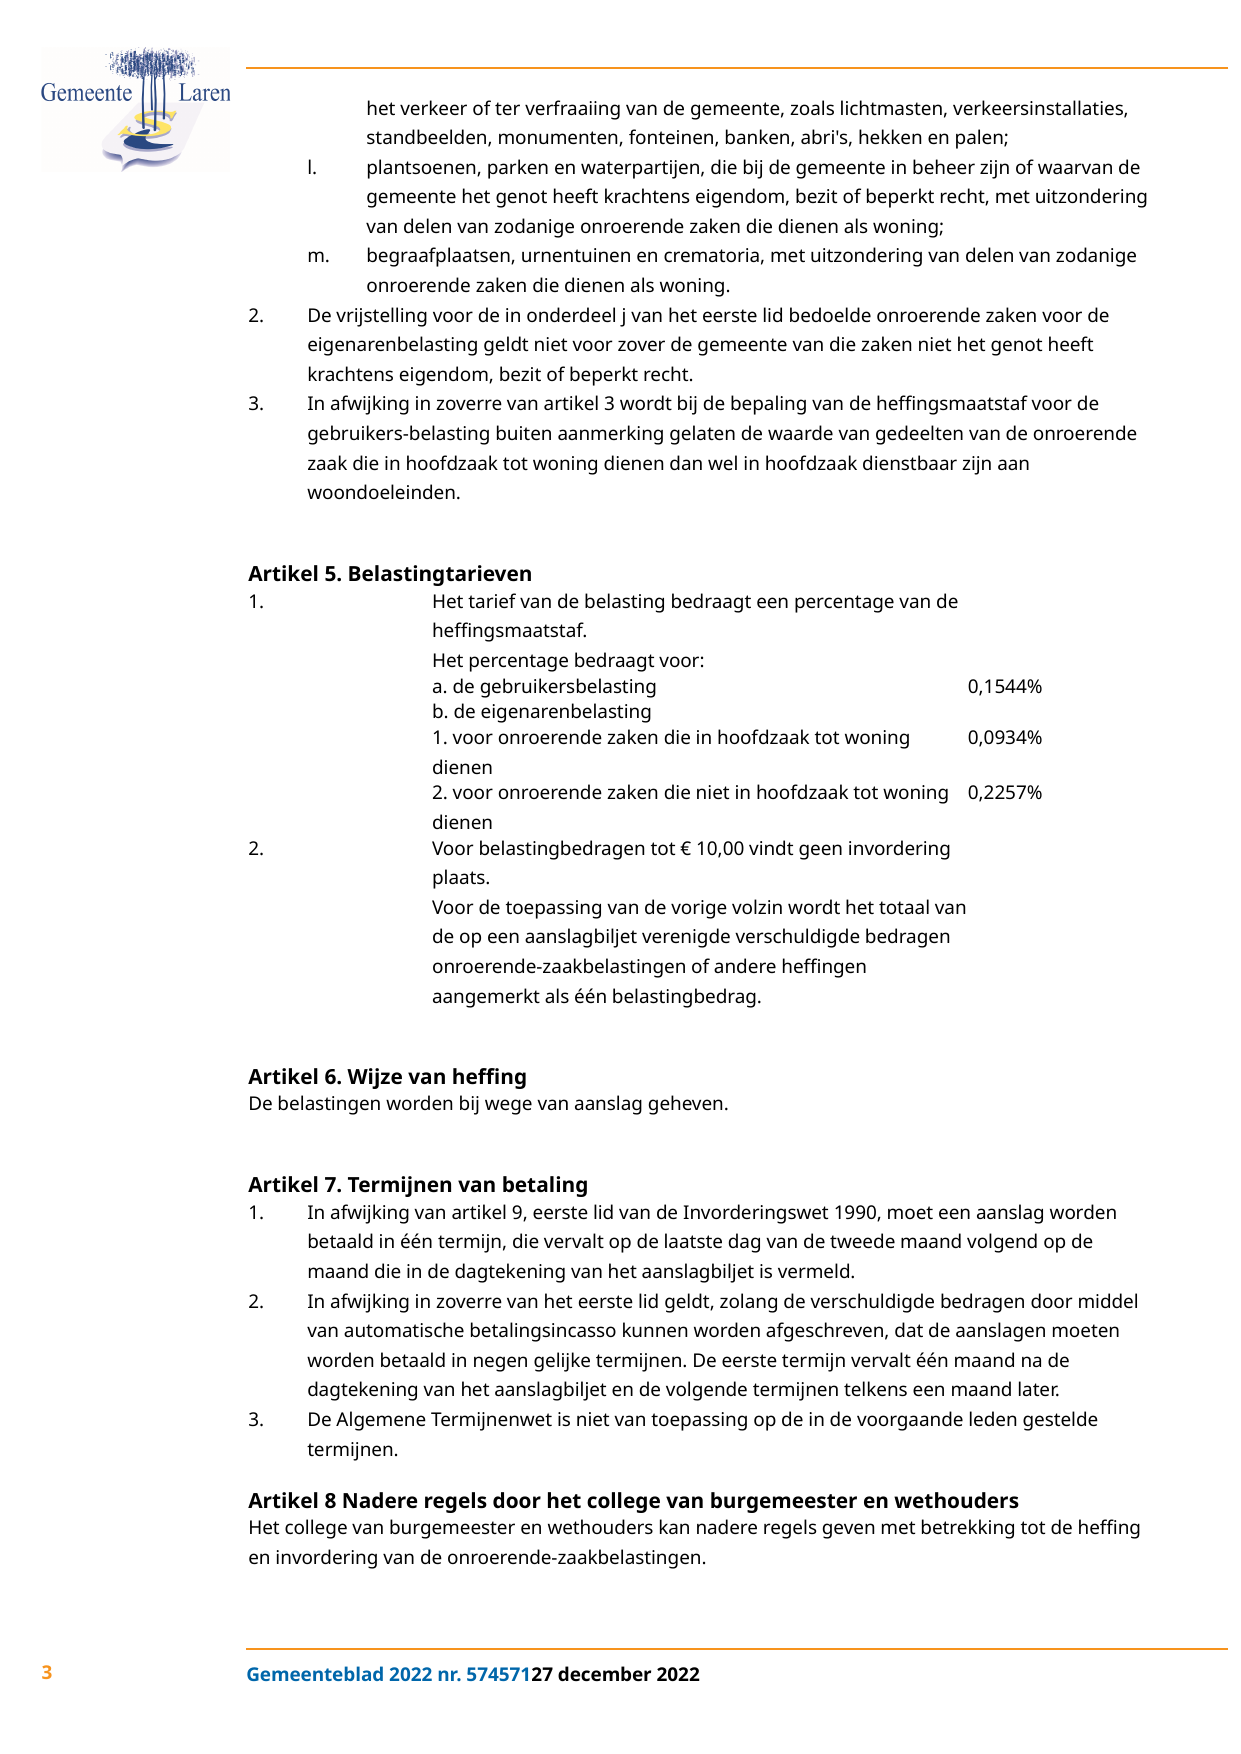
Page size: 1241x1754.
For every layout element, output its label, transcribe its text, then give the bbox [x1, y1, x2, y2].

text Artikel 8 Nadere regels door het college van burgemeester en wethouders [248, 1486, 1152, 1514]
list plantsoenen, parken en waterpartijen, die bij de gemeente in beheer zijn of waarvan de gemeente het genot heeft krachtens eigendom, bezit of beperkt recht, met uitzondering van delen van zodanige onroerende zaken die dienen als woning; [307, 154, 1152, 239]
table_header 1. [248, 588, 432, 673]
table_header [968, 588, 1152, 673]
table_cell [248, 699, 432, 724]
table_cell 0,1544% [968, 673, 1152, 698]
table_cell [968, 835, 1152, 1008]
list De vrijstelling voor de in onderdeel j van het eerste lid bedoelde onroerende zaken voor de eigenarenbelasting geldt niet voor zover de gemeente van die zaken niet het genot heeft krachtens eigendom, bezit of beperkt recht. [248, 302, 1152, 387]
table_cell 2. voor onroerende zaken die niet in hoofdzaak tot woning dienen [432, 780, 968, 835]
table_cell [248, 673, 432, 698]
text Artikel 7. Termijnen van betaling [248, 1171, 1152, 1199]
list De Algemene Termijnenwet is niet van toepassing op de in de voorgaande leden gestelde termijnen. [248, 1406, 1152, 1461]
list begraafplaatsen, urnentuinen en crematoria, met uitzondering van delen van zodanige onroerende zaken die dienen als woning. [307, 243, 1152, 298]
text Het college van burgemeester en wethouders kan nadere regels geven met betrekking tot de heffing en invordering van de onroerende-zaakbelastingen. [248, 1514, 1152, 1570]
text Artikel 6. Wijze van heffing [248, 1062, 1152, 1091]
list In afwijking in zoverre van artikel 3 wordt bij de bepaling van de heffingsmaatstaf voor de gebruikers-belasting buiten aanmerking gelaten de waarde van gedeelten van de onroerende zaak die in hoofdzaak tot woning dienen dan wel in hoofdzaak dienstbaar zijn aan woondoeleinden. [248, 391, 1152, 505]
list het verkeer of ter verfraaiing van de gemeente, zoals lichtmasten, verkeersinstallaties, standbeelden, monumenten, fonteinen, banken, abri's, hekken en palen; [307, 95, 1152, 150]
text Artikel 5. Belastingtarieven [248, 559, 1152, 588]
picture [41, 47, 231, 172]
table_cell 0,2257% [968, 780, 1152, 835]
list In afwijking in zoverre van het eerste lid geldt, zolang de verschuldigde bedragen door middel van automatische betalingsincasso kunnen worden afgeschreven, dat de aanslagen moeten worden betaald in negen gelijke termijnen. De eerste termijn vervalt één maand na de dagtekening van het aanslagbiljet en de volgende termijnen telkens een maand later. [248, 1288, 1152, 1402]
table_cell [248, 724, 432, 779]
table_cell 2. [248, 835, 432, 1008]
list In afwijking van artikel 9, eerste lid van de Invorderingswet 1990, moet een aanslag worden betaald in één termijn, die vervalt op de laatste dag van de tweede maand volgend op de maand die in de dagtekening van het aanslagbiljet is vermeld. [248, 1199, 1152, 1284]
table_cell 1. voor onroerende zaken die in hoofdzaak tot woning dienen [432, 724, 968, 779]
table_header Het tarief van de belasting bedraagt een percentage van de heffingsmaatstaf. Het percentage bedraagt voor: [432, 588, 968, 673]
table_cell b. de eigenarenbelasting [432, 699, 968, 724]
table_cell Voor belastingbedragen tot € 10,00 vindt geen invordering plaats. Voor de toepassing van de vorige volzin wordt het totaal van de op een aanslagbiljet verenigde verschuldigde bedragen onroerende-zaakbelastingen of andere heffingen aangemerkt als één belastingbedrag. [432, 835, 968, 1008]
table_cell 0,0934% [968, 724, 1152, 779]
table_cell [248, 780, 432, 835]
text De belastingen worden bij wege van aanslag geheven. [248, 1091, 1152, 1116]
table_cell [968, 699, 1152, 724]
table_cell a. de gebruikersbelasting [432, 673, 968, 698]
